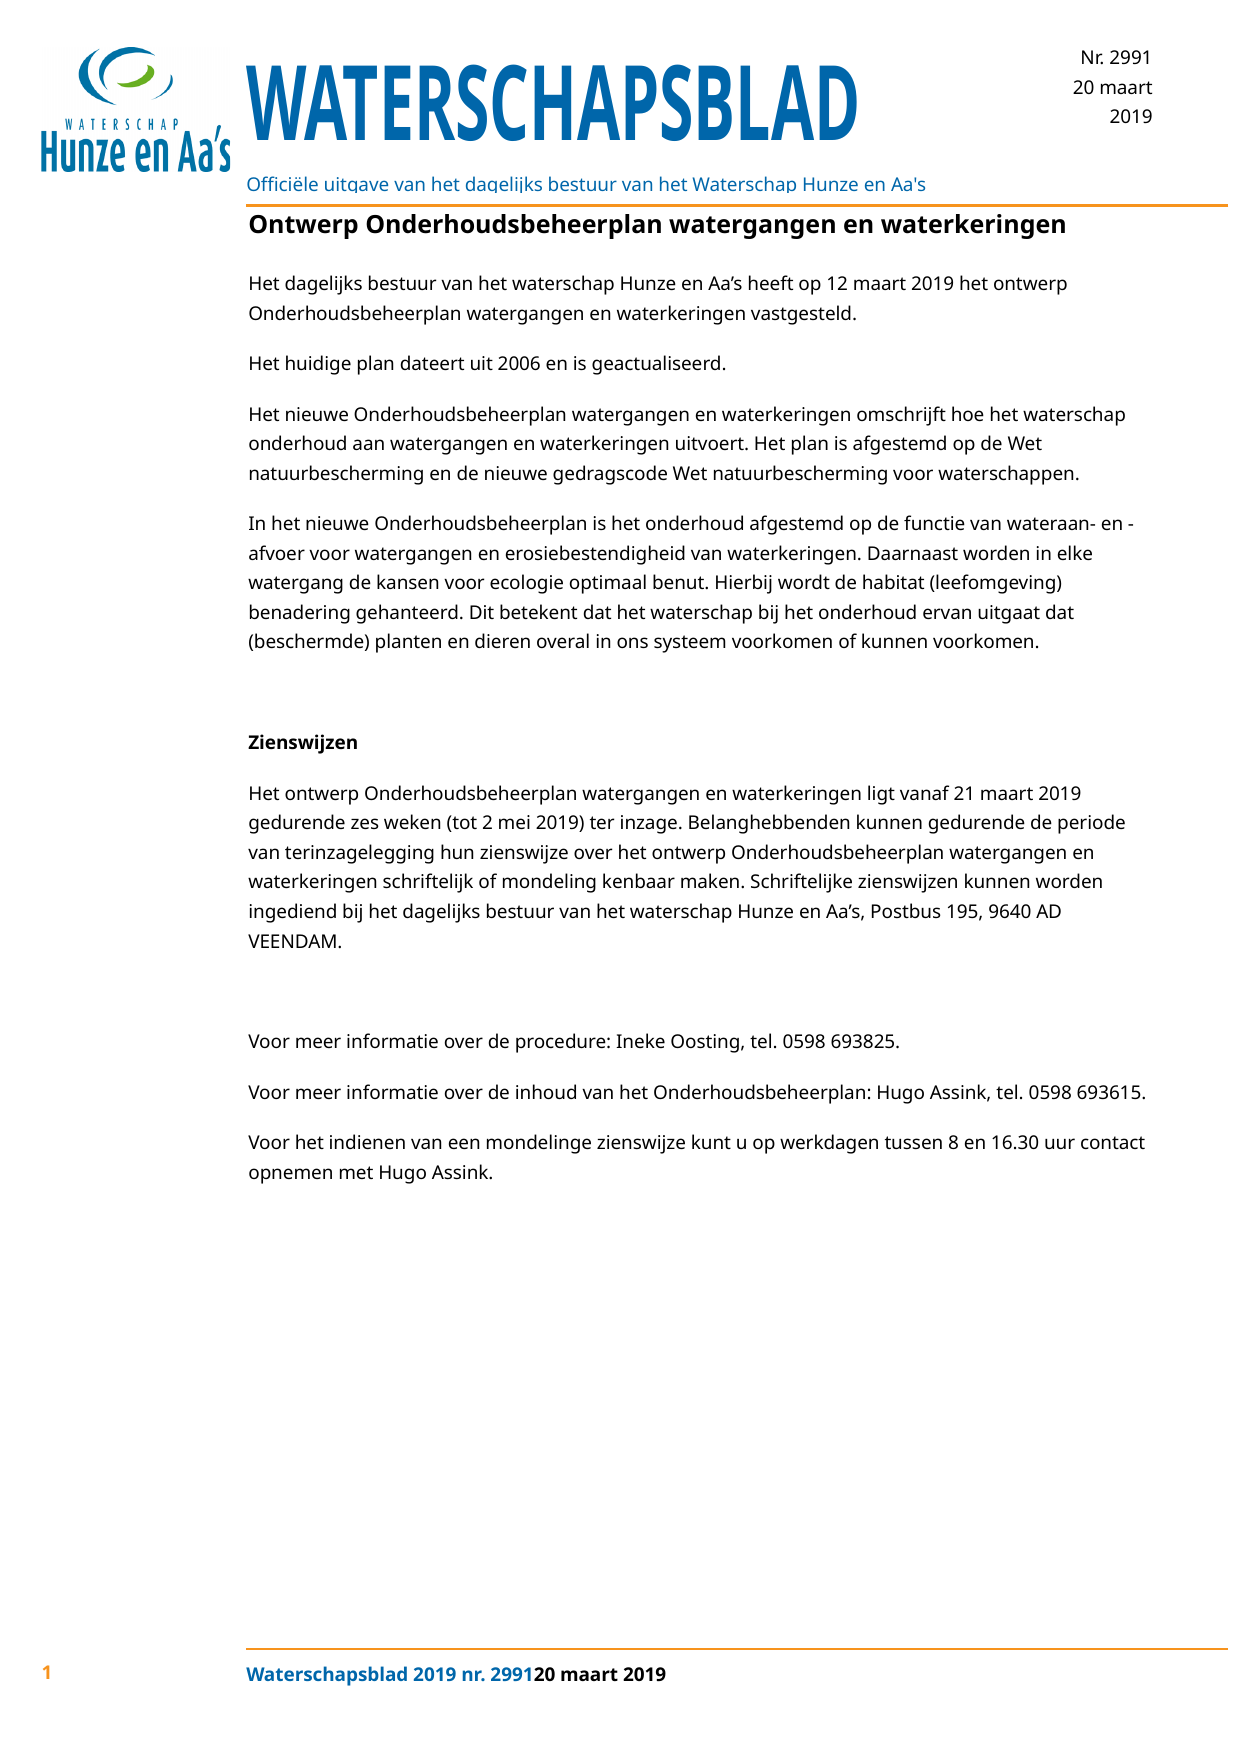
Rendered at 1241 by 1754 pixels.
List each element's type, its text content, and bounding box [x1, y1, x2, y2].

text Voor meer informatie over de inhoud van het Onderhoudsbeheerplan: Hugo Assink, tel. 0598 693615. [248, 1079, 1152, 1105]
text Het dagelijks bestuur van het waterschap Hunze en Aa’s heeft op 12 maart 2019 het ontwerp Onderhoudsbeheerplan watergangen en waterkeringen vastgesteld. [248, 270, 1152, 326]
text Het ontwerp Onderhoudsbeheerplan watergangen en waterkeringen ligt vanaf 21 maart 2019 gedurende zes weken (tot 2 mei 2019) ter inzage. Belanghebbenden kunnen gedurende de periode van terinzagelegging hun zienswijze over het ontwerp Onderhoudsbeheerplan watergangen en waterkeringen schriftelijk of mondeling kenbaar maken. Schriftelijke zienswijzen kunnen worden ingediend bij het dagelijks bestuur van het waterschap Hunze en Aa’s, Postbus 195, 9640 AD VEENDAM. [248, 780, 1152, 953]
picture [47, 154, 51, 172]
picture [183, 163, 191, 172]
text Zienswijzen [248, 729, 1152, 755]
text Het huidige plan dateert uit 2006 en is geactualiseerd. [248, 350, 1152, 376]
picture [226, 145, 231, 156]
text Voor meer informatie over de procedure: Ineke Oosting, tel. 0598 693825. [248, 1029, 1152, 1054]
text Ontwerp Onderhoudsbeheerplan watergangen en waterkeringen [248, 207, 1152, 241]
text Het nieuwe Onderhoudsbeheerplan watergangen en waterkeringen omschrijft hoe het waterschap onderhoud aan watergangen en waterkeringen uitvoert. Het plan is afgestemd op de Wet natuurbescherming en de nieuwe gedragscode Wet natuurbescherming voor waterschappen. [248, 401, 1152, 486]
text Voor het indienen van een mondelinge zienswijze kunt u op werkdagen tussen 8 en 16.30 uur contact opnemen met Hugo Assink. [248, 1129, 1152, 1185]
text In het nieuwe Onderhoudsbeheerplan is het onderhoud afgestemd op de functie van wateraan- en -afvoer voor watergangen en erosiebestendigheid van waterkeringen. Daarnaast worden in elke watergang de kansen voor ecologie optimaal benut. Hierbij wordt de habitat (leefomgeving) benadering gehanteerd. Dit betekent dat het waterschap bij het onderhoud ervan uitgaat dat (beschermde) planten en dieren overal in ons systeem voorkomen of kunnen voorkomen. [248, 510, 1152, 654]
picture [41, 47, 231, 172]
